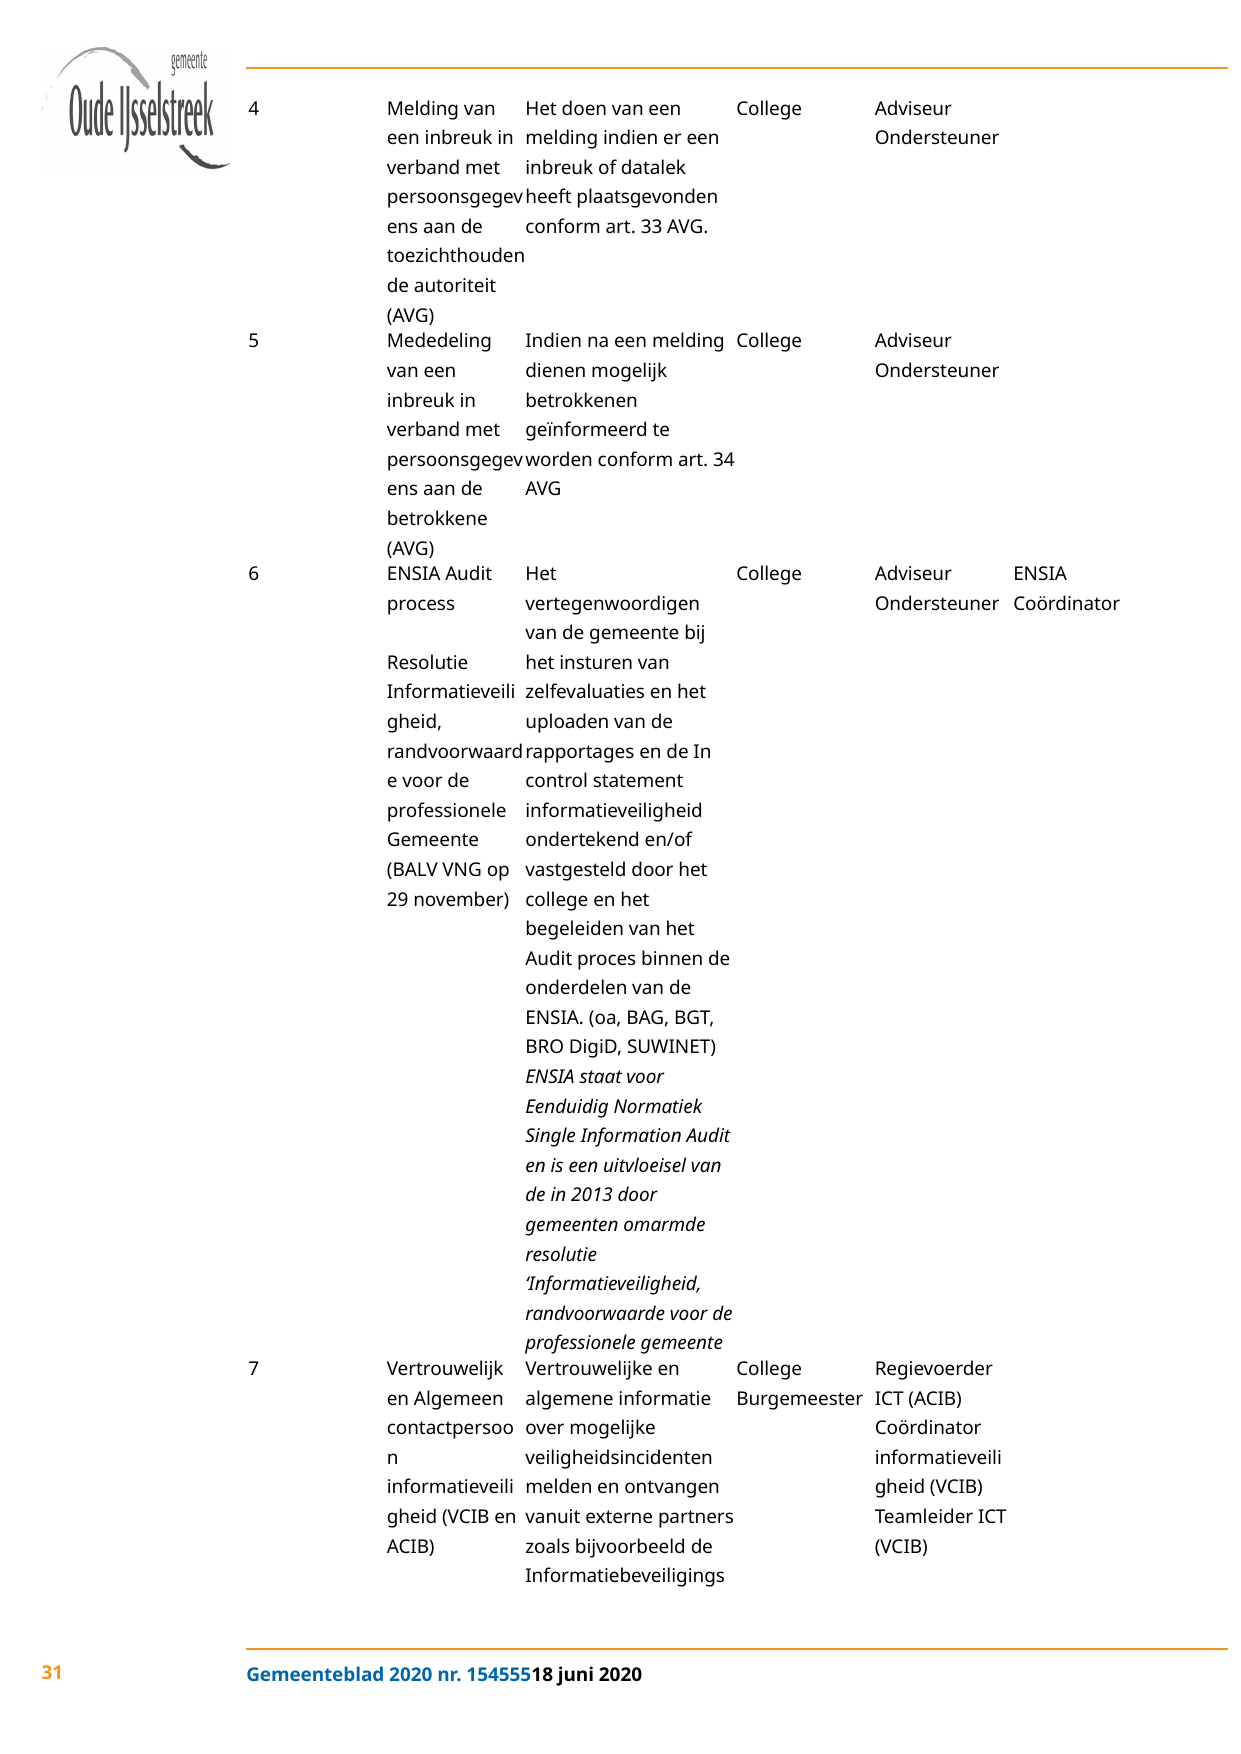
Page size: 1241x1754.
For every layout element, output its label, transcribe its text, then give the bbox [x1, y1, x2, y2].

table_cell Het doen van een melding indien er een inbreuk of datalek heeft plaatsgevonden conform art. 33 AVG. [525, 95, 736, 328]
table_cell Regievoerder ICT (ACIB) Coördinator informatieveiligheid (VCIB) Teamleider ICT (VCIB) [875, 1355, 1013, 1588]
table_cell 4 [248, 95, 387, 328]
table_cell Indien na een melding dienen mogelijk betrokkenen geïnformeerd te worden conform art. 34 AVG [525, 328, 736, 560]
table_cell Melding van een inbreuk in verband met persoonsgegevens aan de toezichthoudende autoriteit (AVG) [387, 95, 525, 328]
table_cell Vertrouwelijke en algemene informatie over mogelijke veiligheidsincidenten melden en ontvangen vanuit externe partners zoals bijvoorbeeld de Informatiebeveiligings [525, 1355, 736, 1588]
table_cell College Burgemeester [736, 1355, 874, 1588]
table_cell [1013, 328, 1152, 560]
table_cell [1013, 1355, 1152, 1588]
table_cell College [736, 328, 874, 560]
table_cell [1013, 95, 1152, 328]
table_cell Mededeling van een inbreuk in verband met persoonsgegevens aan de betrokkene (AVG) [387, 328, 525, 560]
table_cell 7 [248, 1355, 387, 1588]
table_cell Het vertegenwoordigen van de gemeente bij het insturen van zelfevaluaties en het uploaden van de rapportages en de In control statement informatieveiligheid ondertekend en/of vastgesteld door het college en het begeleiden van het Audit proces binnen de onderdelen van de ENSIA. (oa, BAG, BGT, BRO DigiD, SUWINET) ENSIA staat voor Eenduidig Normatiek Single Information Audit en is een uitvloeisel van de in 2013 door gemeenten omarmde resolutie ‘Informatieveiligheid, randvoorwaarde voor de professionele gemeente [525, 560, 736, 1355]
table_cell Vertrouwelijk en Algemeen contactpersoon informatieveiligheid (VCIB en ACIB) [387, 1355, 525, 1588]
table_cell 6 [248, 560, 387, 1355]
table_cell ENSIA Audit process Resolutie Informatieveiligheid, randvoorwaarde voor de professionele Gemeente (BALV VNG op 29 november) [387, 560, 525, 1355]
table_cell Adviseur Ondersteuner [875, 560, 1013, 1355]
table_cell Adviseur Ondersteuner [875, 95, 1013, 328]
table_cell ENSIA Coördinator [1013, 560, 1152, 1355]
table_cell College [736, 95, 874, 328]
picture [41, 47, 231, 172]
table_cell College [736, 560, 874, 1355]
table_cell 5 [248, 328, 387, 560]
table_cell Adviseur Ondersteuner [875, 328, 1013, 560]
